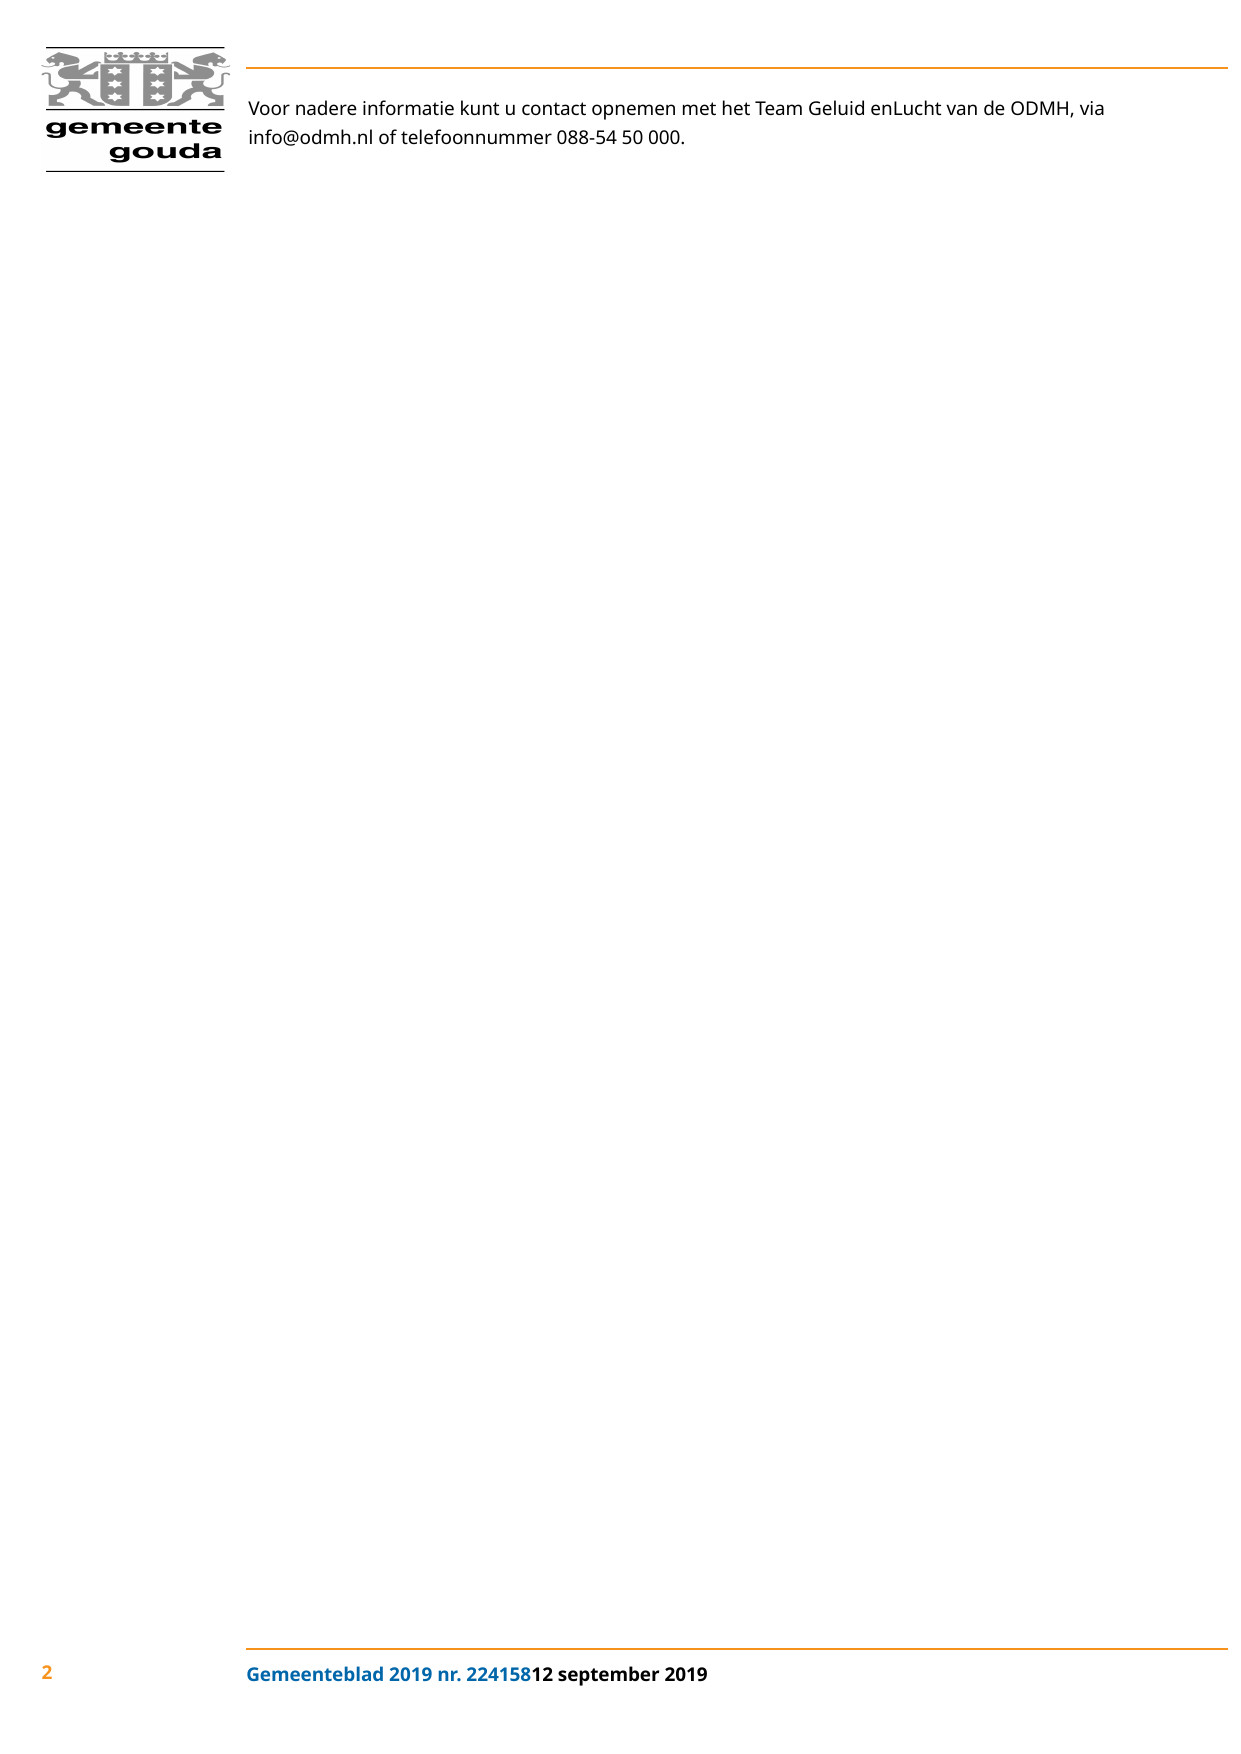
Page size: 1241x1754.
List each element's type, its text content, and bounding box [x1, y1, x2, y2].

text Voor nadere informatie kunt u contact opnemen met het Team Geluid enLucht van de ODMH, via info@odmh.nl of telefoonnummer 088-54 50 000. [248, 95, 1152, 150]
picture [41, 47, 231, 172]
